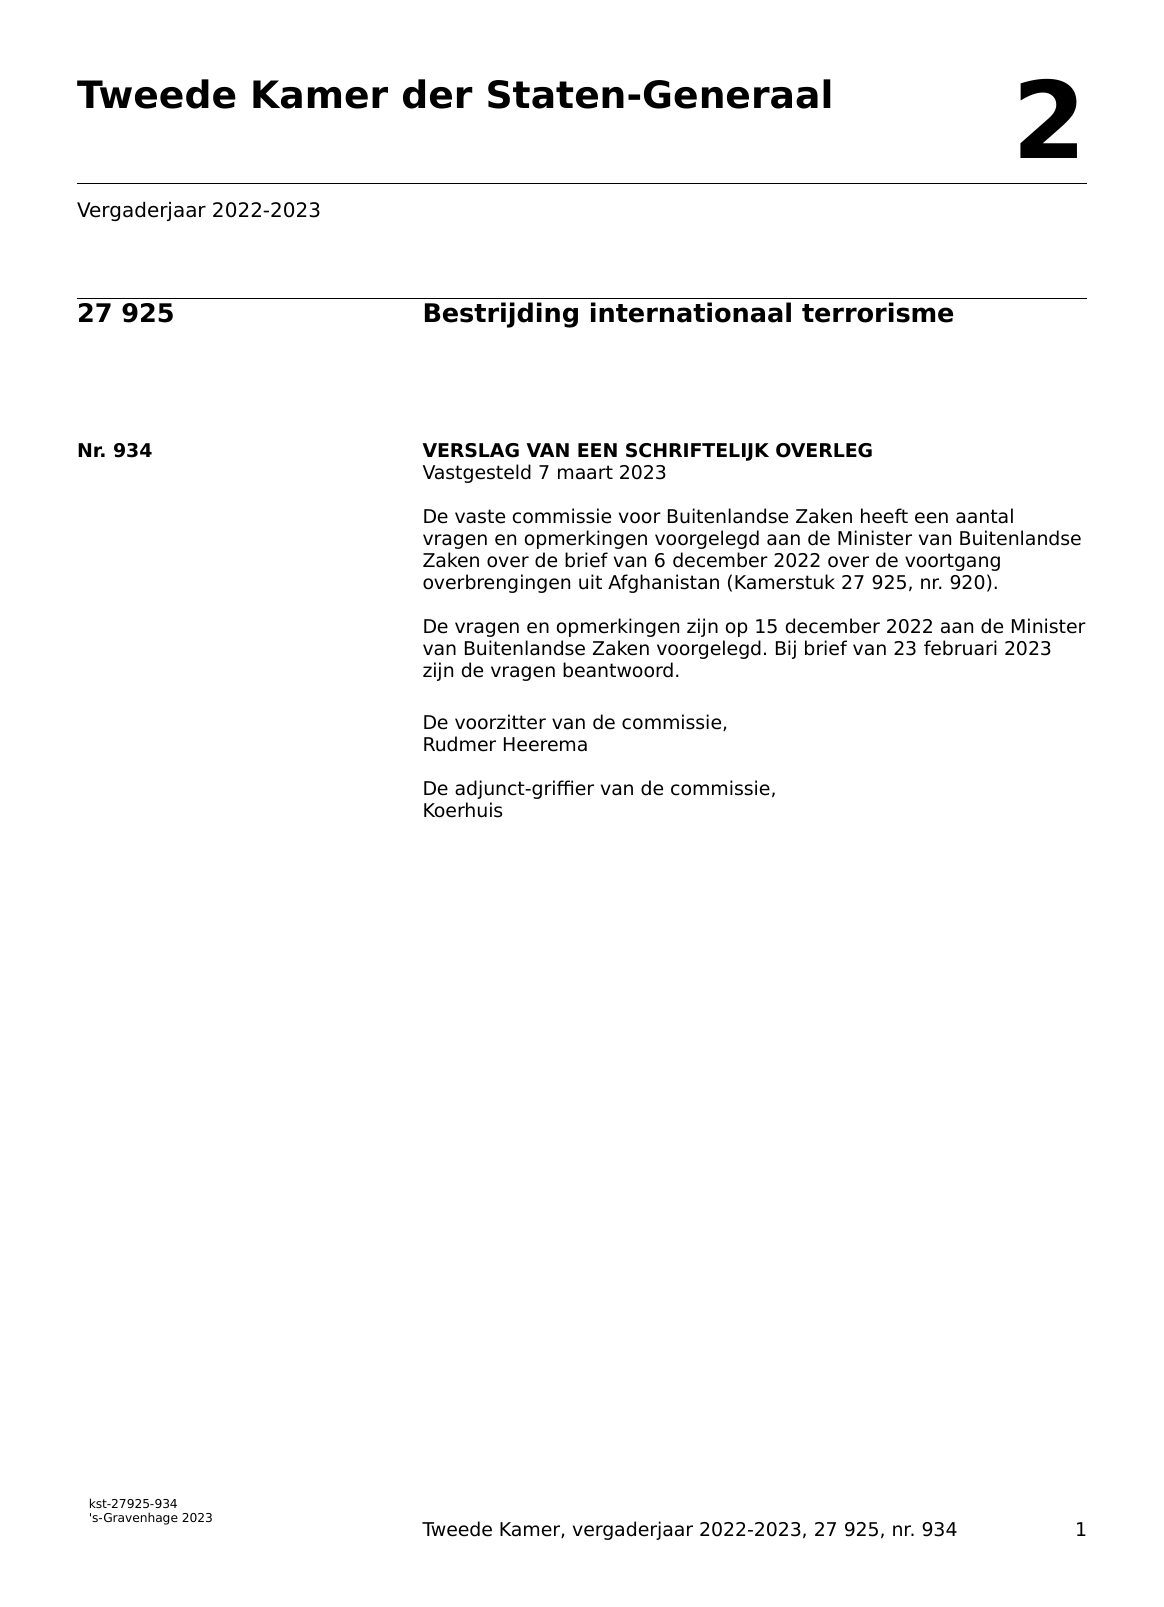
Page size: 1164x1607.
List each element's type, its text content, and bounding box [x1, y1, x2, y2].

text De adjunct-griffier van de commissie, Koerhuis [422, 778, 1087, 822]
subtitle Nr. 934 VERSLAG VAN EEN SCHRIFTELIJK OVERLEG [77, 440, 1087, 462]
table_header Tweede Kamer der Staten-Generaal [77, 59, 886, 183]
text De vragen en opmerkingen zijn op 15 december 2022 aan de Minister van Buitenlandse Zaken voorgelegd. Bij brief van 23 februari 2023 zijn de vragen beantwoord. [422, 616, 1087, 682]
text kst-27925-934 [88, 1497, 323, 1511]
subtitle 27 925 Bestrijding internationaal terrorisme [77, 299, 1087, 329]
table_cell Vergaderjaar 2022-2023 [77, 184, 1087, 298]
text 's-Gravenhage 2023 [88, 1511, 323, 1525]
table_header 2 [886, 59, 1087, 183]
text De voorzitter van de commissie, Rudmer Heerema [422, 712, 1087, 756]
text Vastgesteld 7 maart 2023 [422, 462, 1087, 484]
text De vaste commissie voor Buitenlandse Zaken heeft een aantal vragen en opmerkingen voorgelegd aan de Minister van Buitenlandse Zaken over de brief van 6 december 2022 over de voortgang overbrengingen uit Afghanistan (Kamerstuk 27 925, nr. 920). [422, 506, 1087, 594]
